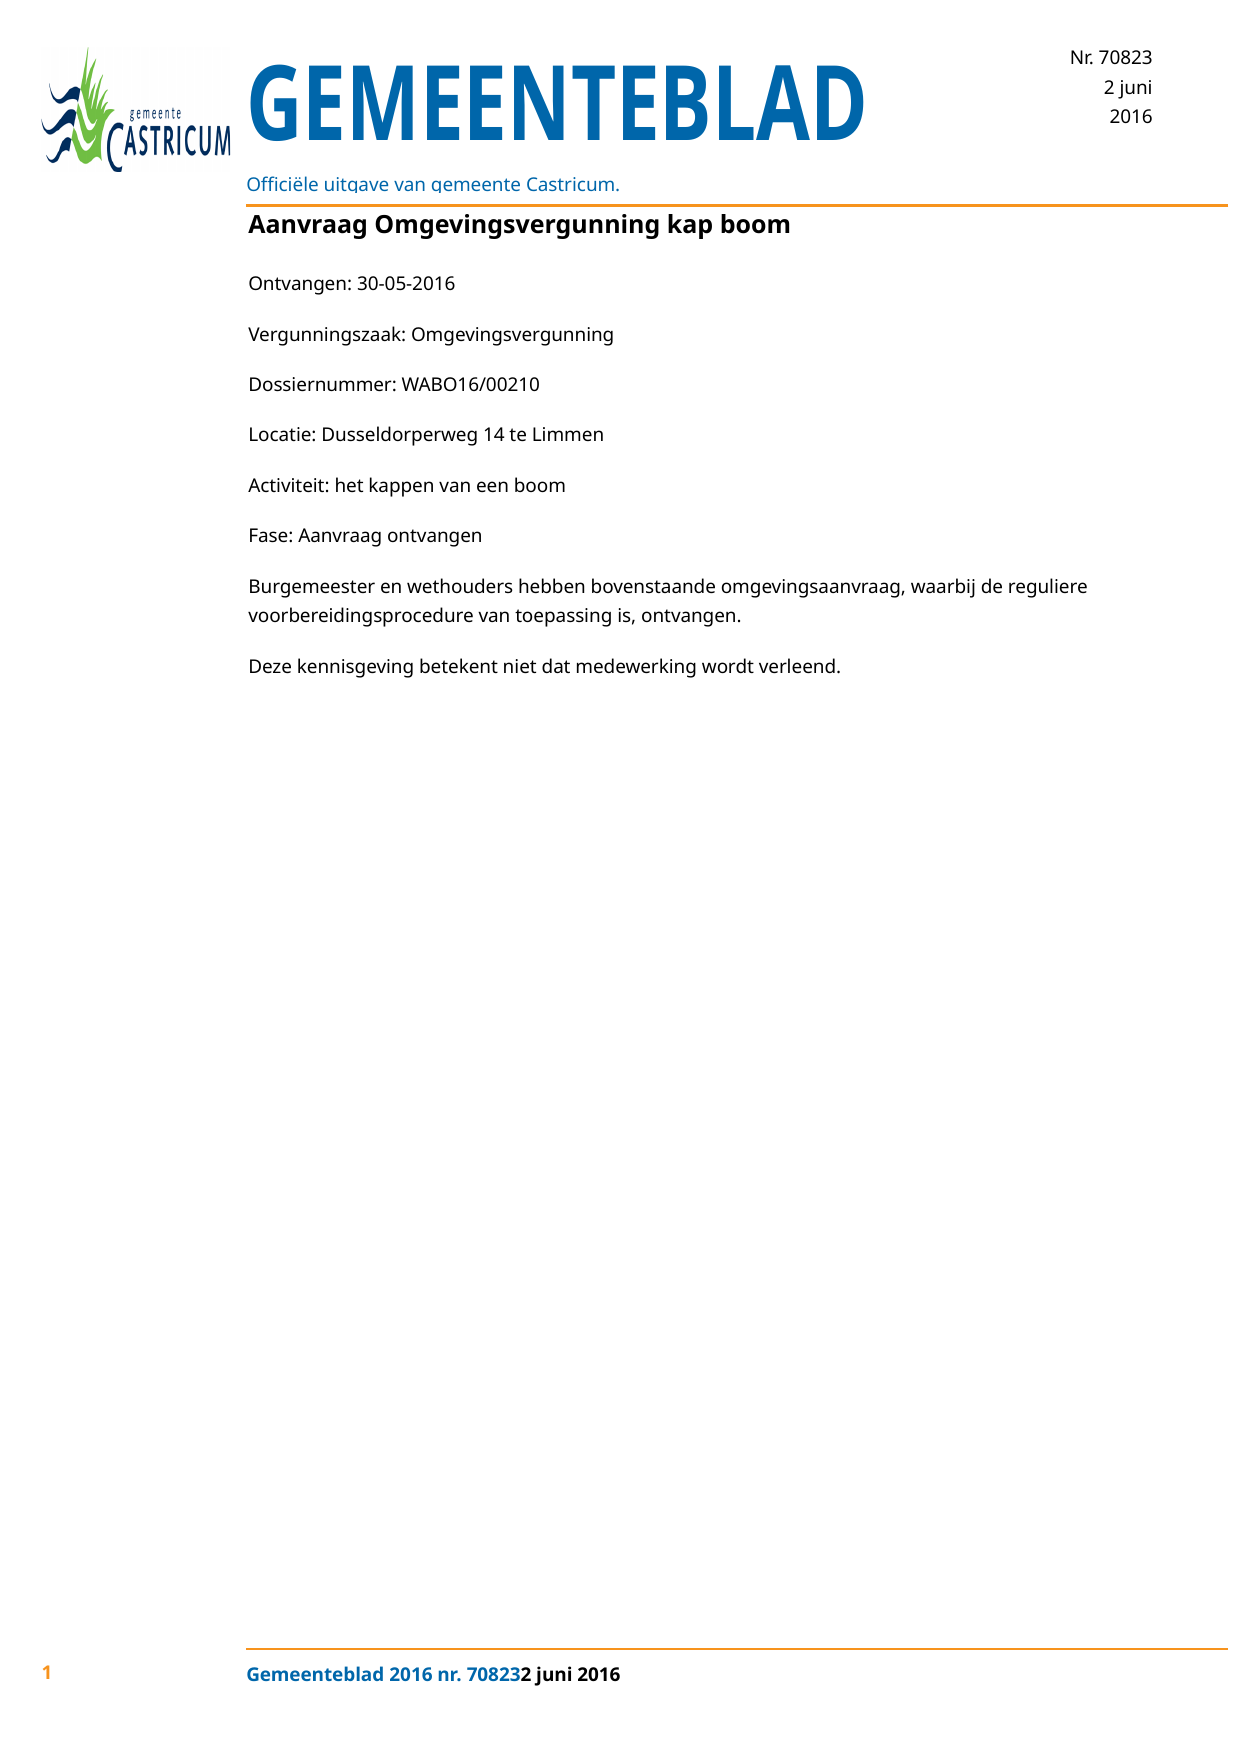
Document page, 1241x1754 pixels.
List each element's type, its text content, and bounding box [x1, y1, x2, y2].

text Ontvangen: 30-05-2016 [248, 270, 1152, 296]
text Locatie: Dusseldorperweg 14 te Limmen [248, 422, 1152, 447]
text Dossiernummer: WABO16/00210 [248, 371, 1152, 397]
text Burgemeester en wethouders hebben bovenstaande omgevingsaanvraag, waarbij de reguliere voorbereidingsprocedure van toepassing is, ontvangen. [248, 573, 1152, 628]
picture [41, 47, 231, 172]
text Fase: Aanvraag ontvangen [248, 522, 1152, 548]
text Vergunningszaak: Omgevingsvergunning [248, 321, 1152, 346]
text Deze kennisgeving betekent niet dat medewerking wordt verleend. [248, 653, 1152, 678]
text Activiteit: het kappen van een boom [248, 472, 1152, 498]
text Aanvraag Omgevingsvergunning kap boom [248, 207, 1152, 241]
